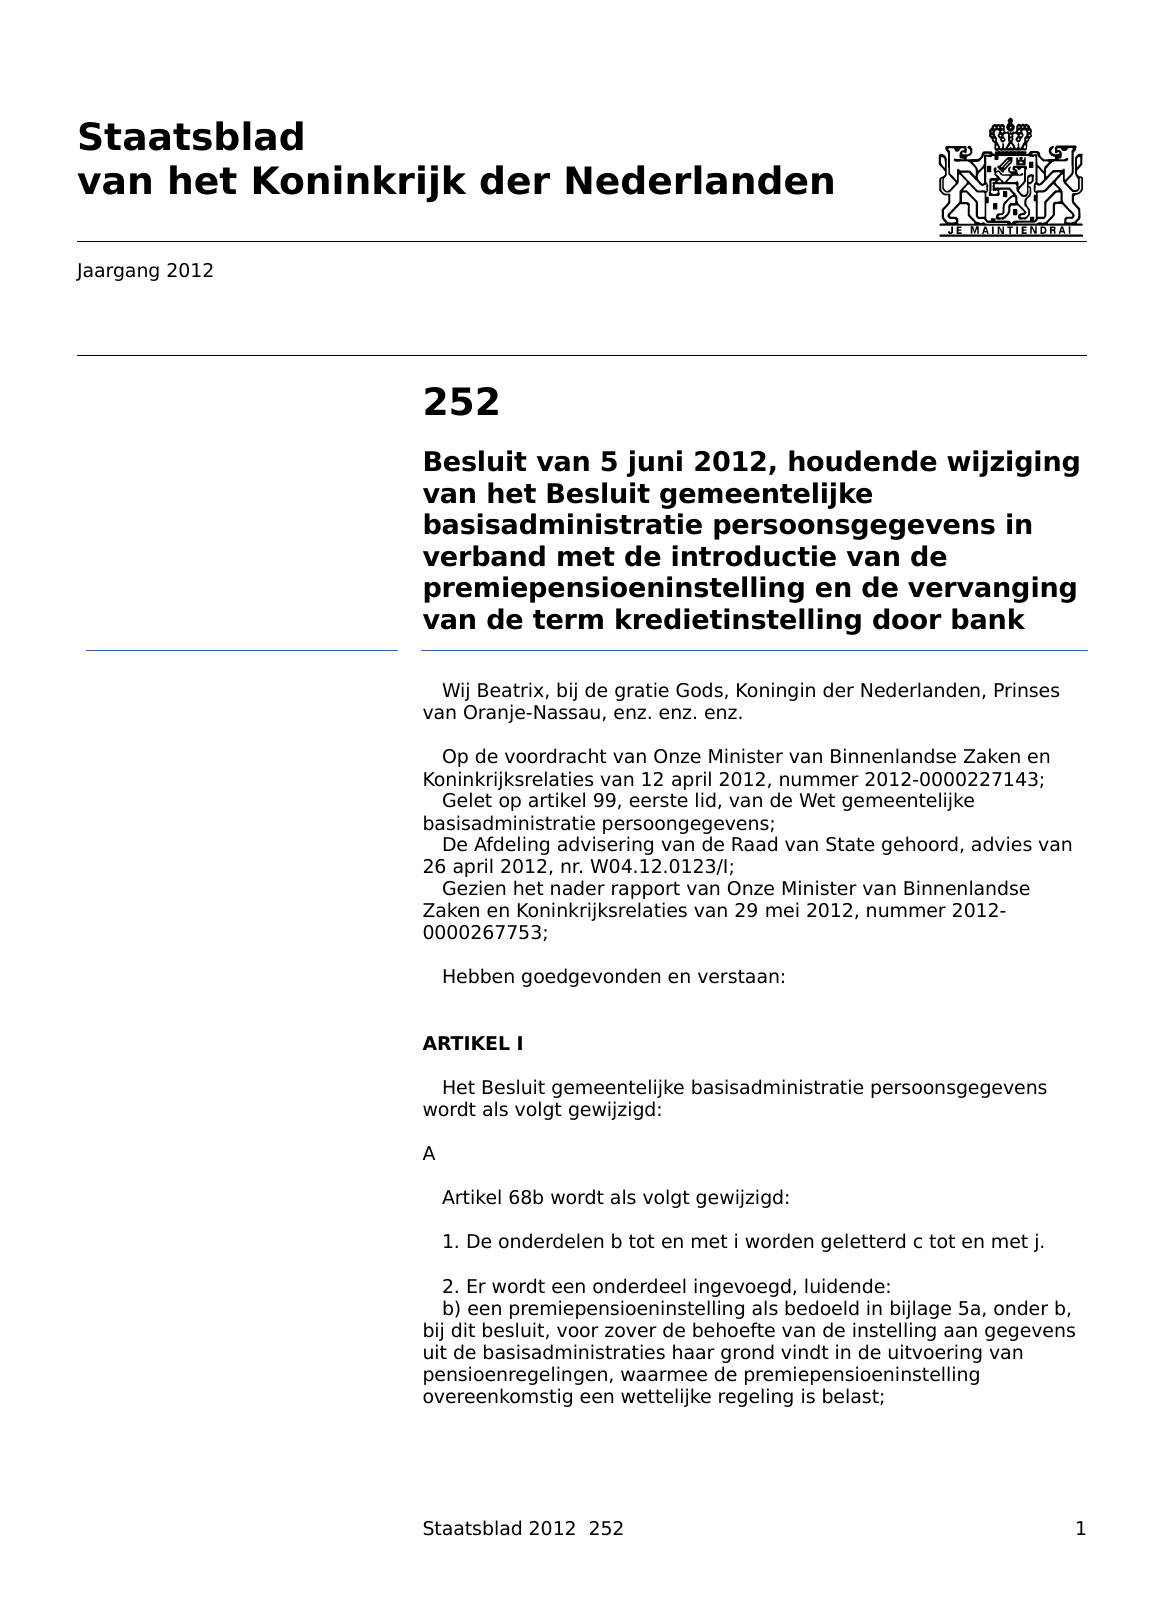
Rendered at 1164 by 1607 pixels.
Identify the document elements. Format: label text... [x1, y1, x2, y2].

text 1. De onderdelen b tot en met i worden geletterd c tot en met j. [422, 1231, 1087, 1253]
text b) een premiepensioeninstelling als bedoeld in bijlage 5a, onder b, bij dit besluit, voor zover de behoefte van de instelling aan gegevens uit de basisadministraties haar grond vindt in de uitvoering van pensioenregelingen, waarmee de premiepensioeninstelling overeenkomstig een wettelijke regeling is belast; [422, 1298, 1087, 1407]
text Artikel 68b wordt als volgt gewijzigd: [422, 1187, 1087, 1209]
picture [936, 115, 1087, 240]
text Wij Beatrix, bij de gratie Gods, Koningin der Nederlanden, Prinses van Oranje-Nassau, enz. enz. enz. [422, 680, 1087, 724]
text Op de voordracht van Onze Minister van Binnenlandse Zaken en Koninkrijksrelaties van 12 april 2012, nummer 2012-0000227143; [422, 746, 1087, 790]
text Gelet op artikel 99, eerste lid, van de Wet gemeentelijke basisadministratie persoongegevens; [422, 790, 1087, 834]
text Besluit van 5 juni 2012, houdende wijziging van het Besluit gemeentelijke basisadministratie persoonsgegevens in verband met de introductie van de premiepensioeninstelling en de vervanging van de term kredietinstelling door bank [422, 447, 1087, 636]
table_header Staatsblad van het Koninkrijk der Nederlanden [77, 100, 886, 241]
text Het Besluit gemeentelijke basisadministratie persoonsgegevens wordt als volgt gewijzigd: [422, 1077, 1087, 1121]
text De Afdeling advisering van de Raad van State gehoord, advies van 26 april 2012, nr. W04.12.0123/I; [422, 834, 1087, 878]
text Gezien het nader rapport van Onze Minister van Binnenlandse Zaken en Koninkrijksrelaties van 29 mei 2012, nummer 2012-0000267753; [422, 878, 1087, 944]
table_cell Jaargang 2012 [77, 242, 1087, 355]
subtitle 252 [422, 381, 1087, 424]
text Hebben goedgevonden en verstaan: [422, 966, 1087, 988]
table_header [886, 100, 1087, 241]
subtitle ARTIKEL I [422, 1033, 1087, 1055]
text 2. Er wordt een onderdeel ingevoegd, luidende: [422, 1276, 1087, 1298]
text A [422, 1143, 1087, 1165]
